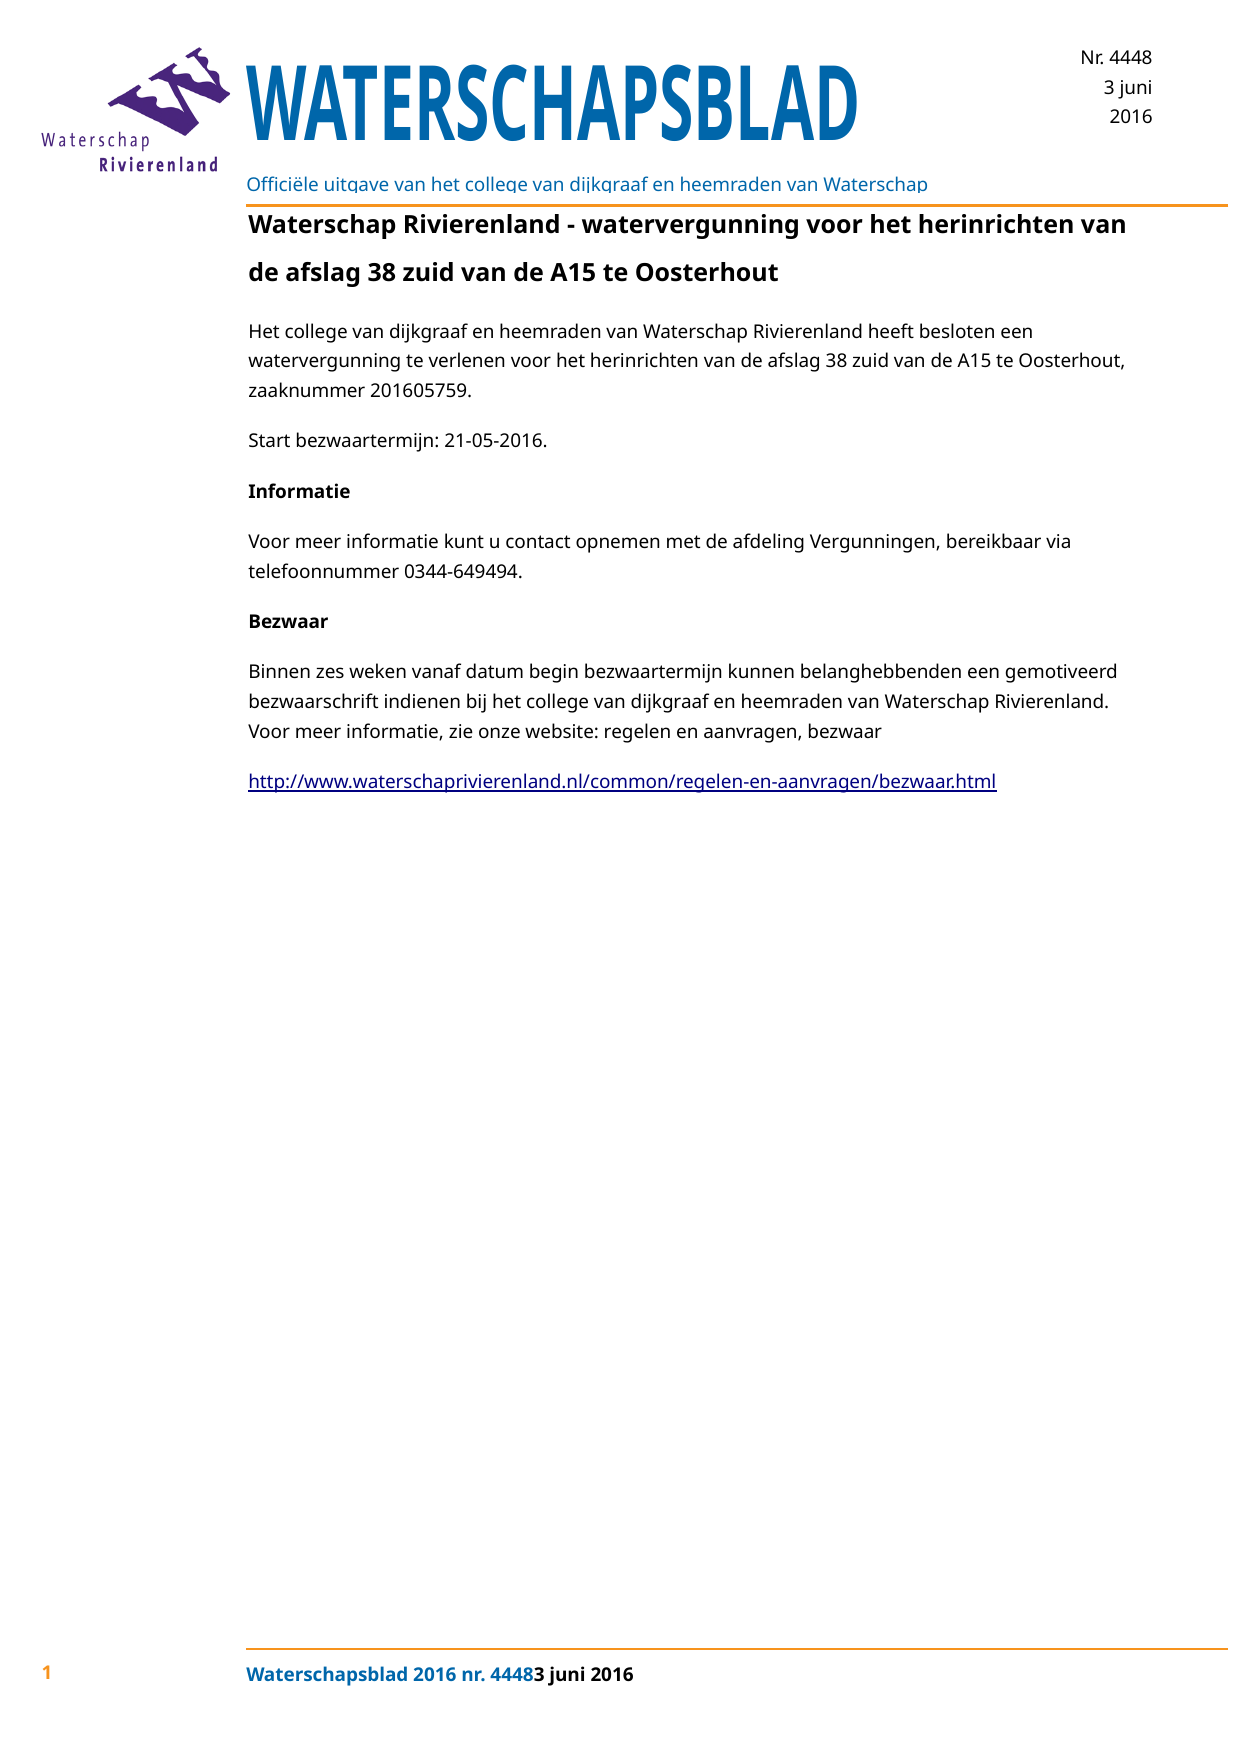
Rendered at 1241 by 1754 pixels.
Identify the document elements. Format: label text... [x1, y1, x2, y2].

text Waterschap Rivierenland - watervergunning voor het herinrichten van de afslag 38 zuid van de A15 te Oosterhout [248, 207, 1152, 288]
text Start bezwaartermijn: 21-05-2016. [248, 427, 1152, 453]
text Binnen zes weken vanaf datum begin bezwaartermijn kunnen belanghebbenden een gemotiveerd bezwaarschrift indienen bij het college van dijkgraaf en heemraden van Waterschap Rivierenland. Voor meer informatie, zie onze website: regelen en aanvragen, bezwaar [248, 659, 1152, 744]
picture [41, 47, 231, 172]
text Informatie [248, 478, 1152, 504]
text Het college van dijkgraaf en heemraden van Waterschap Rivierenland heeft besloten een watervergunning te verlenen voor het herinrichten van de afslag 38 zuid van de A15 te Oosterhout, zaaknummer 201605759. [248, 318, 1152, 403]
text Voor meer informatie kunt u contact opnemen met de afdeling Vergunningen, bereikbaar via telefoonnummer 0344-649494. [248, 528, 1152, 584]
text Bezwaar [248, 608, 1152, 634]
text http://www.waterschaprivierenland.nl/common/regelen-en-aanvragen/bezwaar.html [248, 768, 1152, 794]
